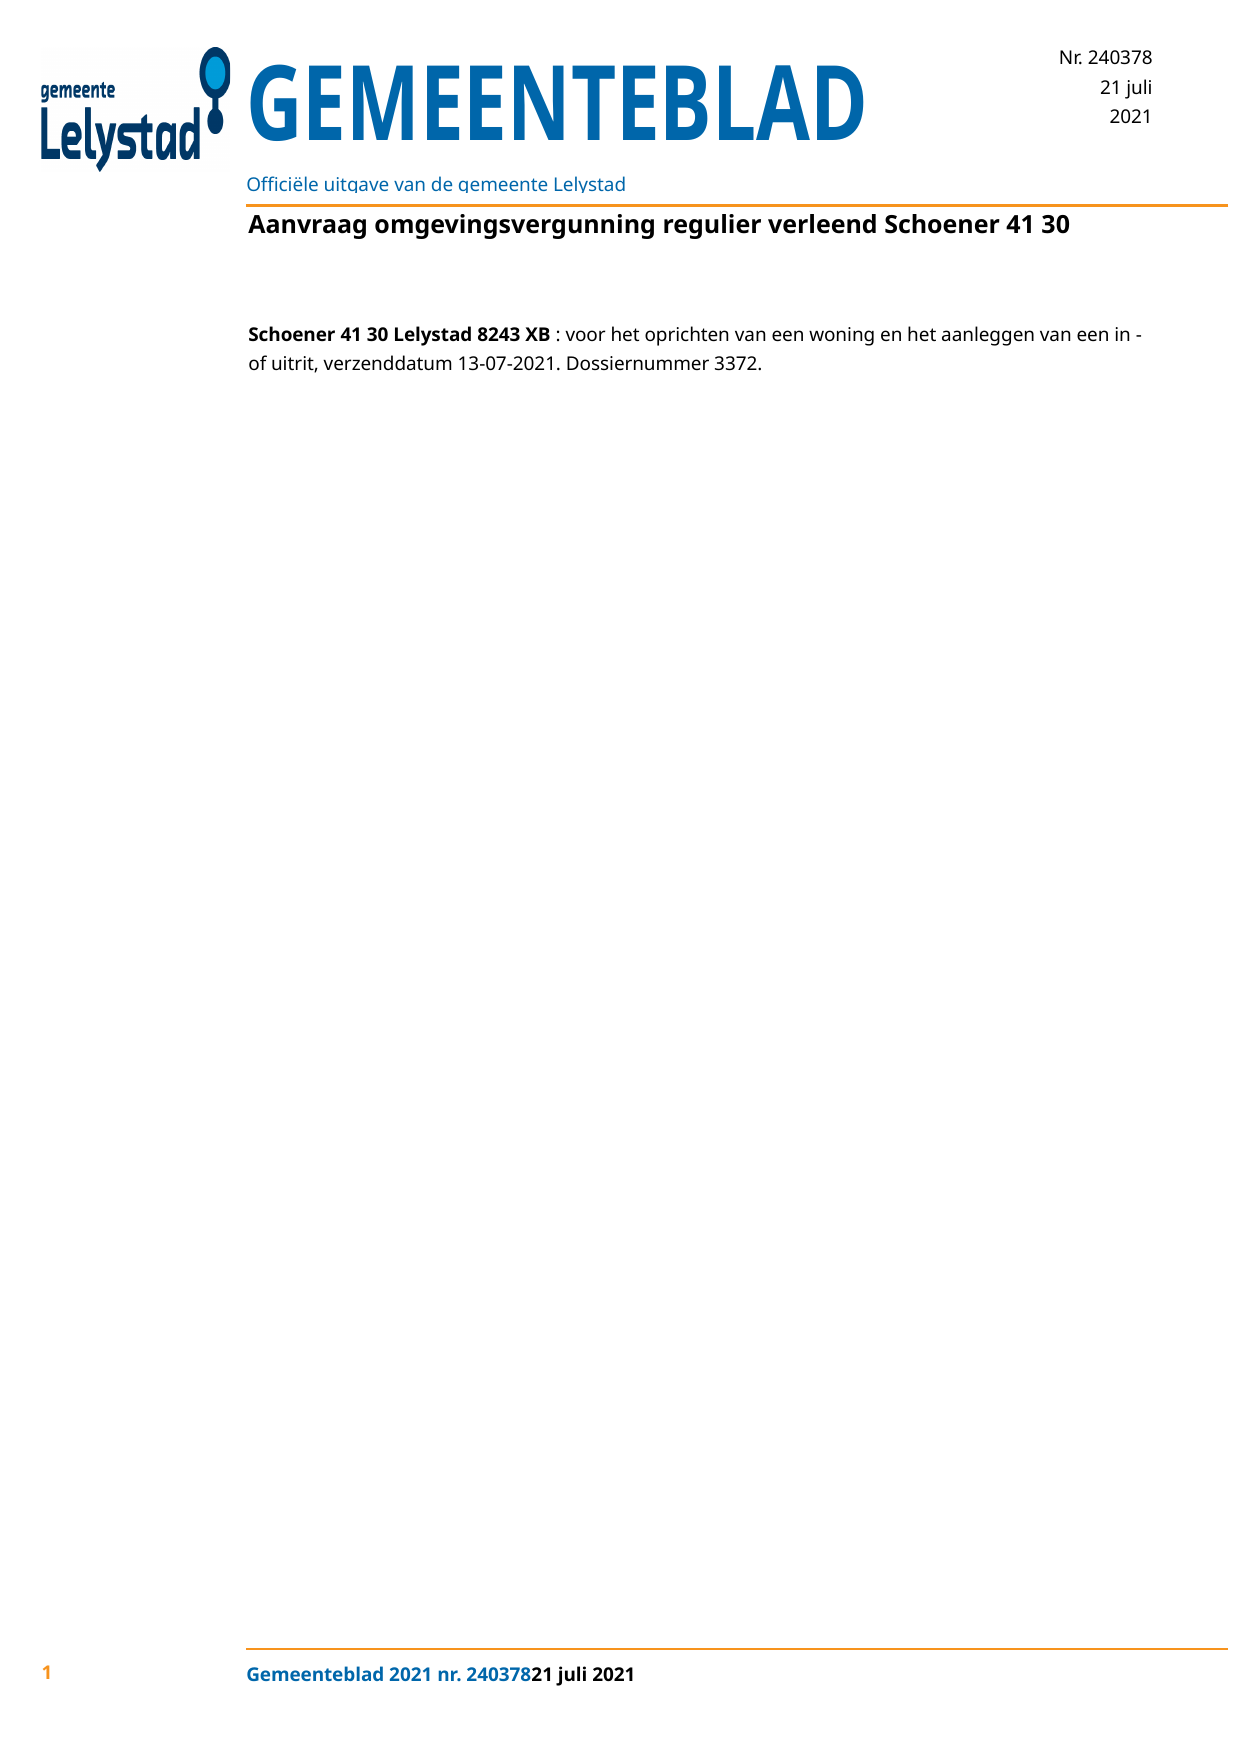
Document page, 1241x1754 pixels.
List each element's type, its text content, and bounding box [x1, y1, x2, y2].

text Schoener 41 30 Lelystad 8243 XB : voor het oprichten van een woning en het aanleggen van een in - of uitrit, verzenddatum 13-07-2021. Dossiernummer 3372. [248, 321, 1152, 376]
text Aanvraag omgevingsvergunning regulier verleend Schoener 41 30 [248, 207, 1152, 241]
picture [41, 47, 231, 172]
